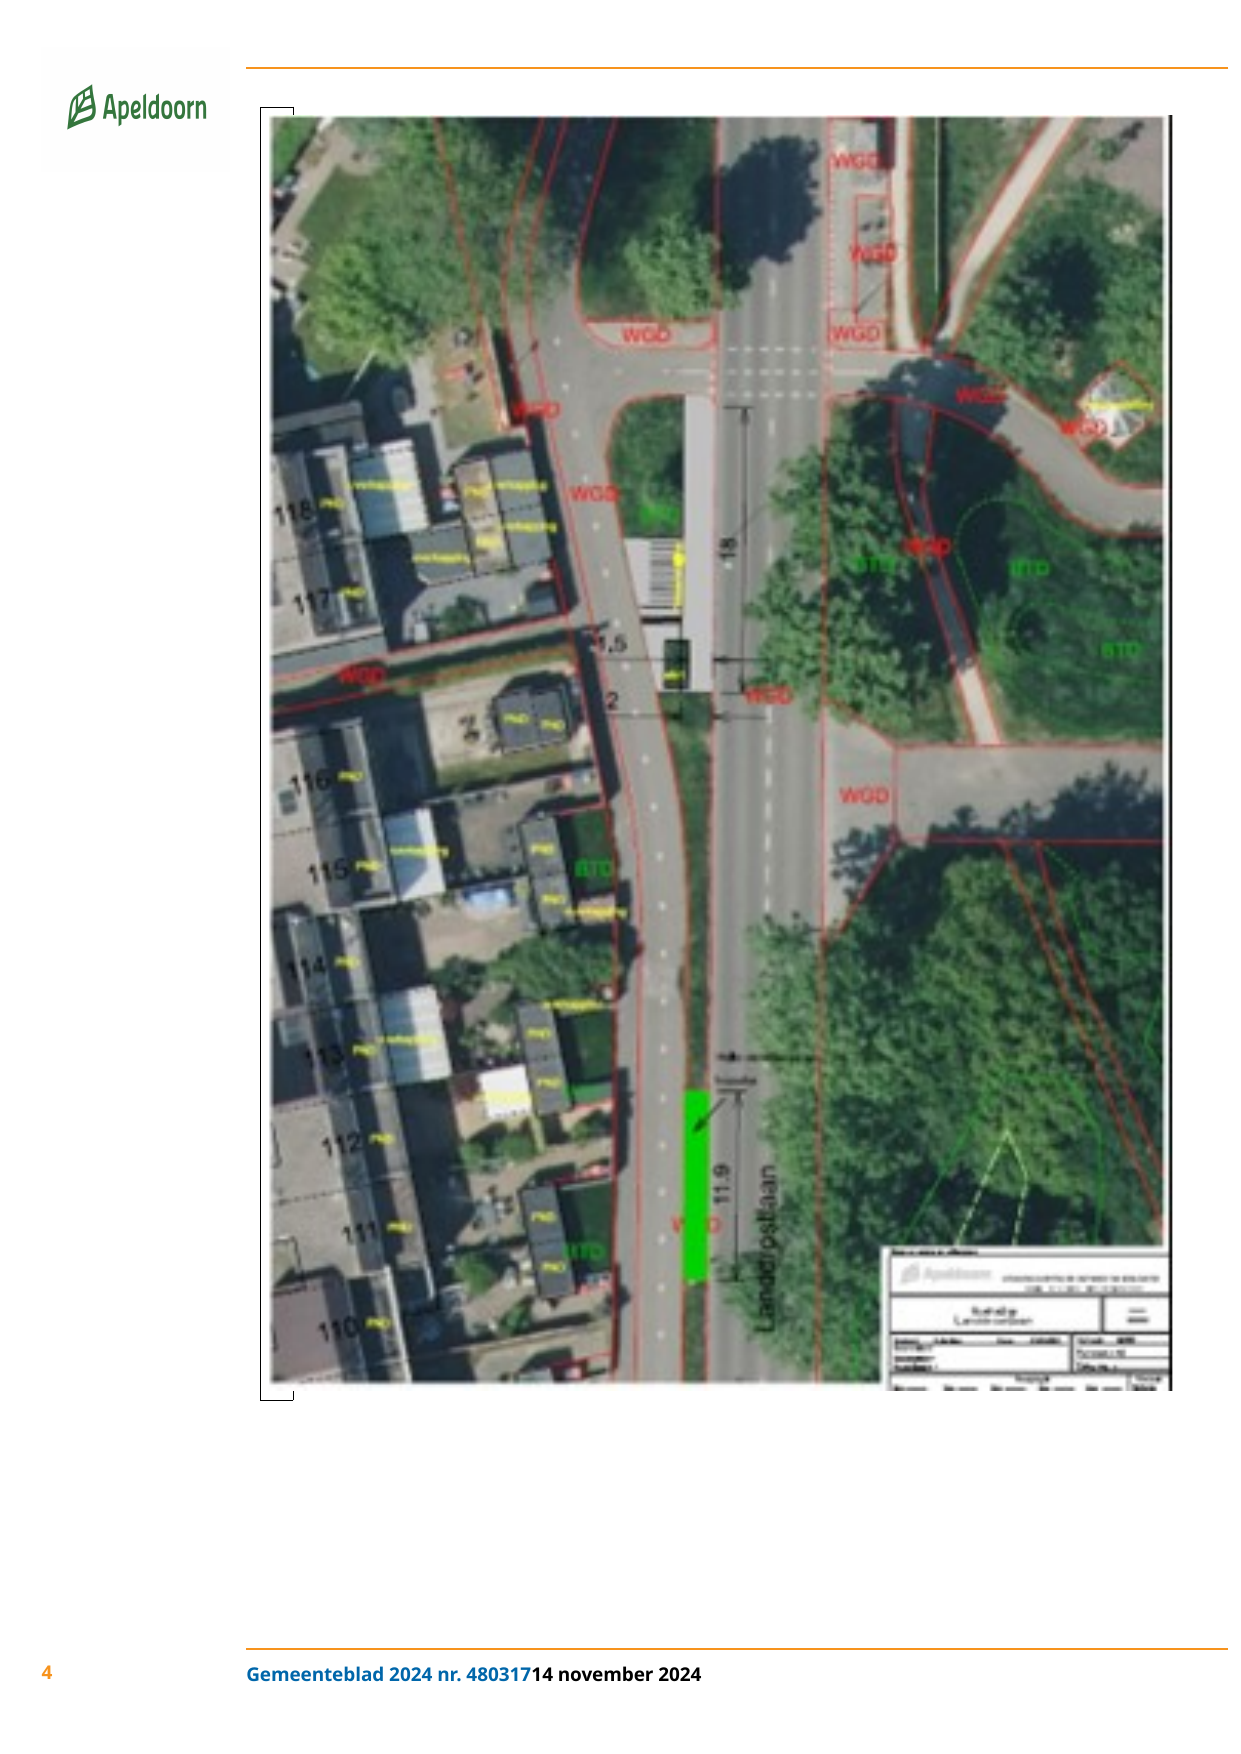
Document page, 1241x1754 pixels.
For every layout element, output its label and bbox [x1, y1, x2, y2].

picture [268, 115, 1173, 1391]
picture [41, 47, 231, 172]
